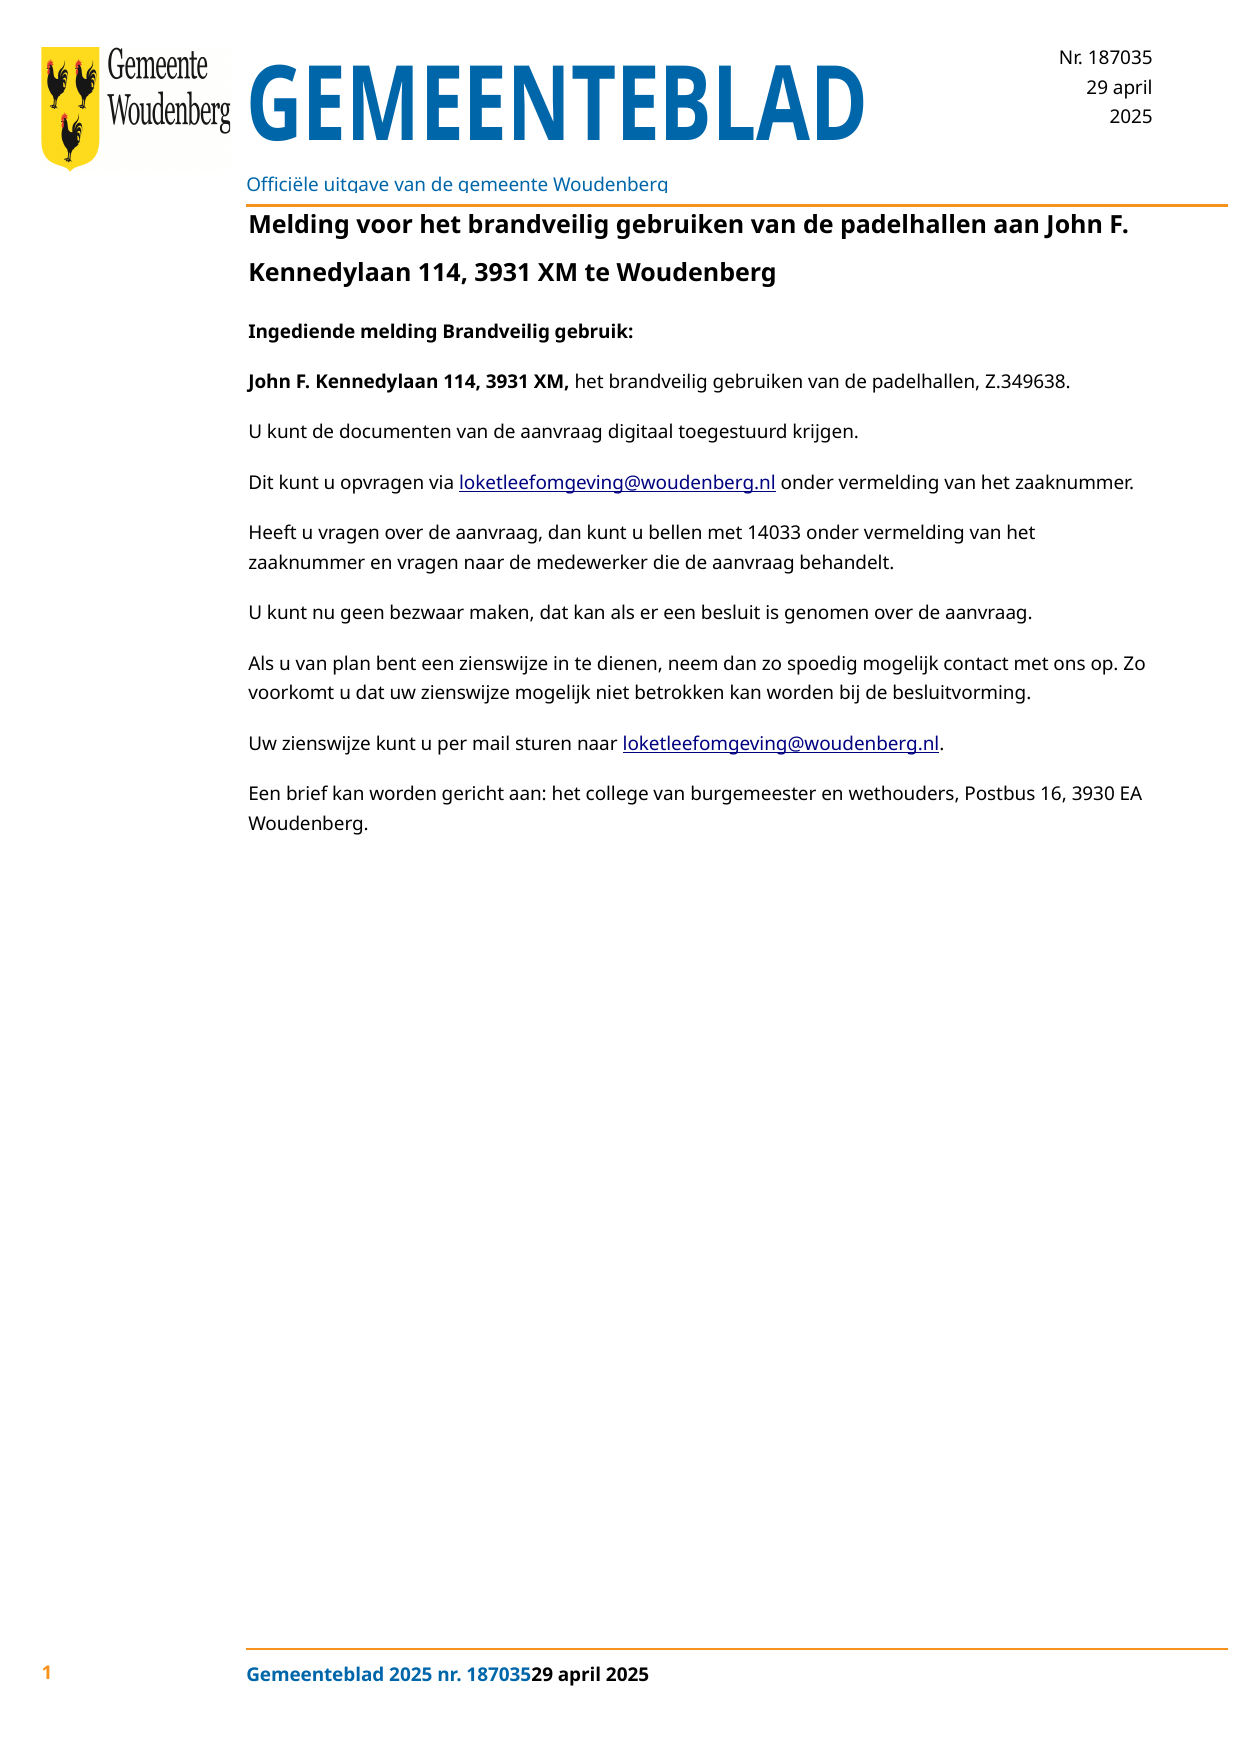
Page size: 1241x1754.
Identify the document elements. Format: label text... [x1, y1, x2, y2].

picture [41, 47, 231, 172]
text Melding voor het brandveilig gebruiken van de padelhallen aan John F. Kennedylaan 114, 3931 XM te Woudenberg [248, 207, 1152, 288]
text Dit kunt u opvragen via loketleefomgeving@woudenberg.nl onder vermelding van het zaaknummer. [248, 469, 1152, 495]
text Een brief kan worden gericht aan: het college van burgemeester en wethouders, Postbus 16, 3930 EA Woudenberg. [248, 780, 1152, 836]
text Uw zienswijze kunt u per mail sturen naar loketleefomgeving@woudenberg.nl. [248, 730, 1152, 756]
text John F. Kennedylaan 114, 3931 XM, het brandveilig gebruiken van de padelhallen, Z.349638. [248, 368, 1152, 394]
text U kunt nu geen bezwaar maken, dat kan als er een besluit is genomen over de aanvraag. [248, 599, 1152, 625]
text Heeft u vragen over de aanvraag, dan kunt u bellen met 14033 onder vermelding van het zaaknummer en vragen naar de medewerker die de aanvraag behandelt. [248, 519, 1152, 575]
text U kunt de documenten van de aanvraag digitaal toegestuurd krijgen. [248, 419, 1152, 444]
text Ingediende melding Brandveilig gebruik: [248, 318, 1152, 344]
text Als u van plan bent een zienswijze in te dienen, neem dan zo spoedig mogelijk contact met ons op. Zo voorkomt u dat uw zienswijze mogelijk niet betrokken kan worden bij de besluitvorming. [248, 650, 1152, 705]
